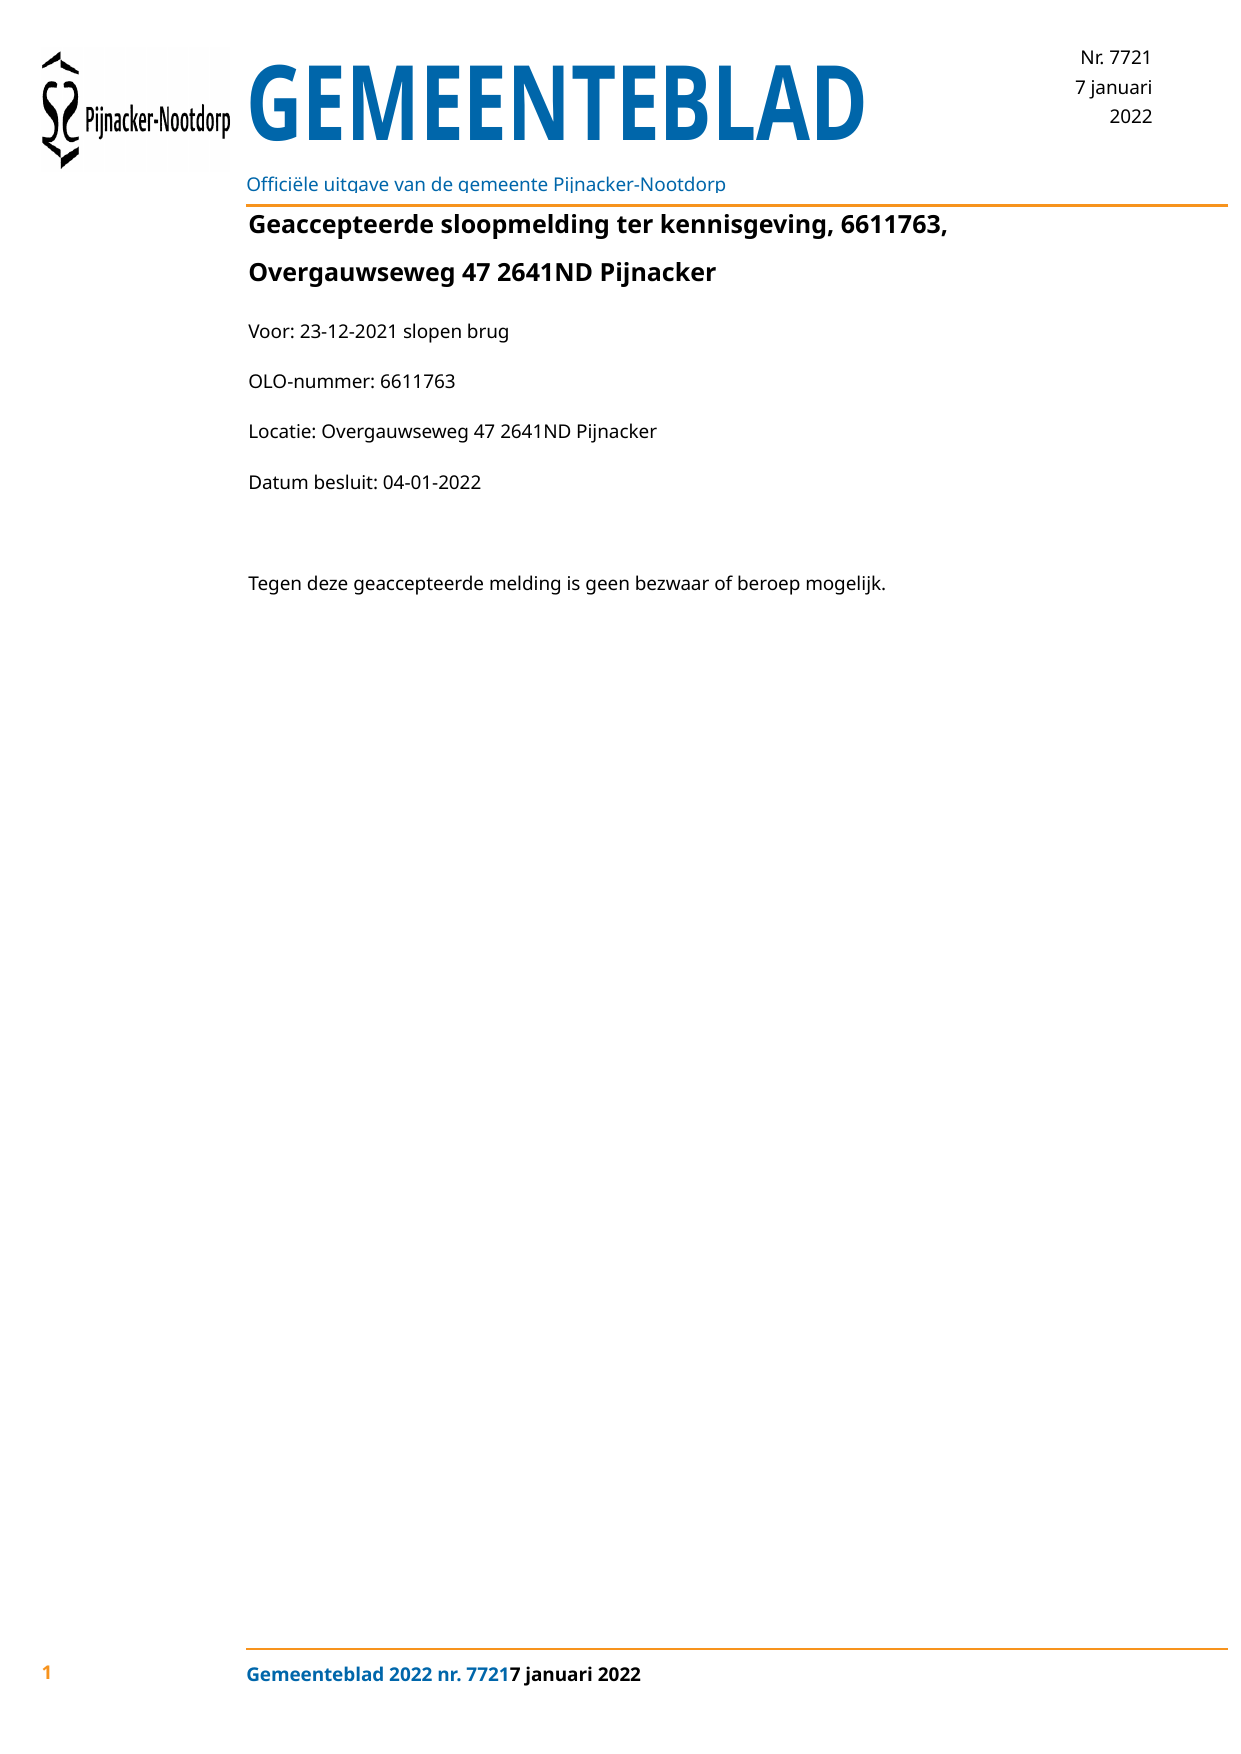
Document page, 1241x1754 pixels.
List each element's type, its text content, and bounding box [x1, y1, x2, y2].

picture [41, 47, 231, 172]
text Locatie: Overgauwseweg 47 2641ND Pijnacker [248, 419, 1152, 444]
text Datum besluit: 04-01-2022 [248, 469, 1152, 495]
text Geaccepteerde sloopmelding ter kennisgeving, 6611763, Overgauwseweg 47 2641ND Pijnacker [248, 207, 1152, 288]
text Voor: 23-12-2021 slopen brug [248, 318, 1152, 344]
text OLO-nummer: 6611763 [248, 368, 1152, 394]
text Tegen deze geaccepteerde melding is geen bezwaar of beroep mogelijk. [248, 570, 1152, 596]
